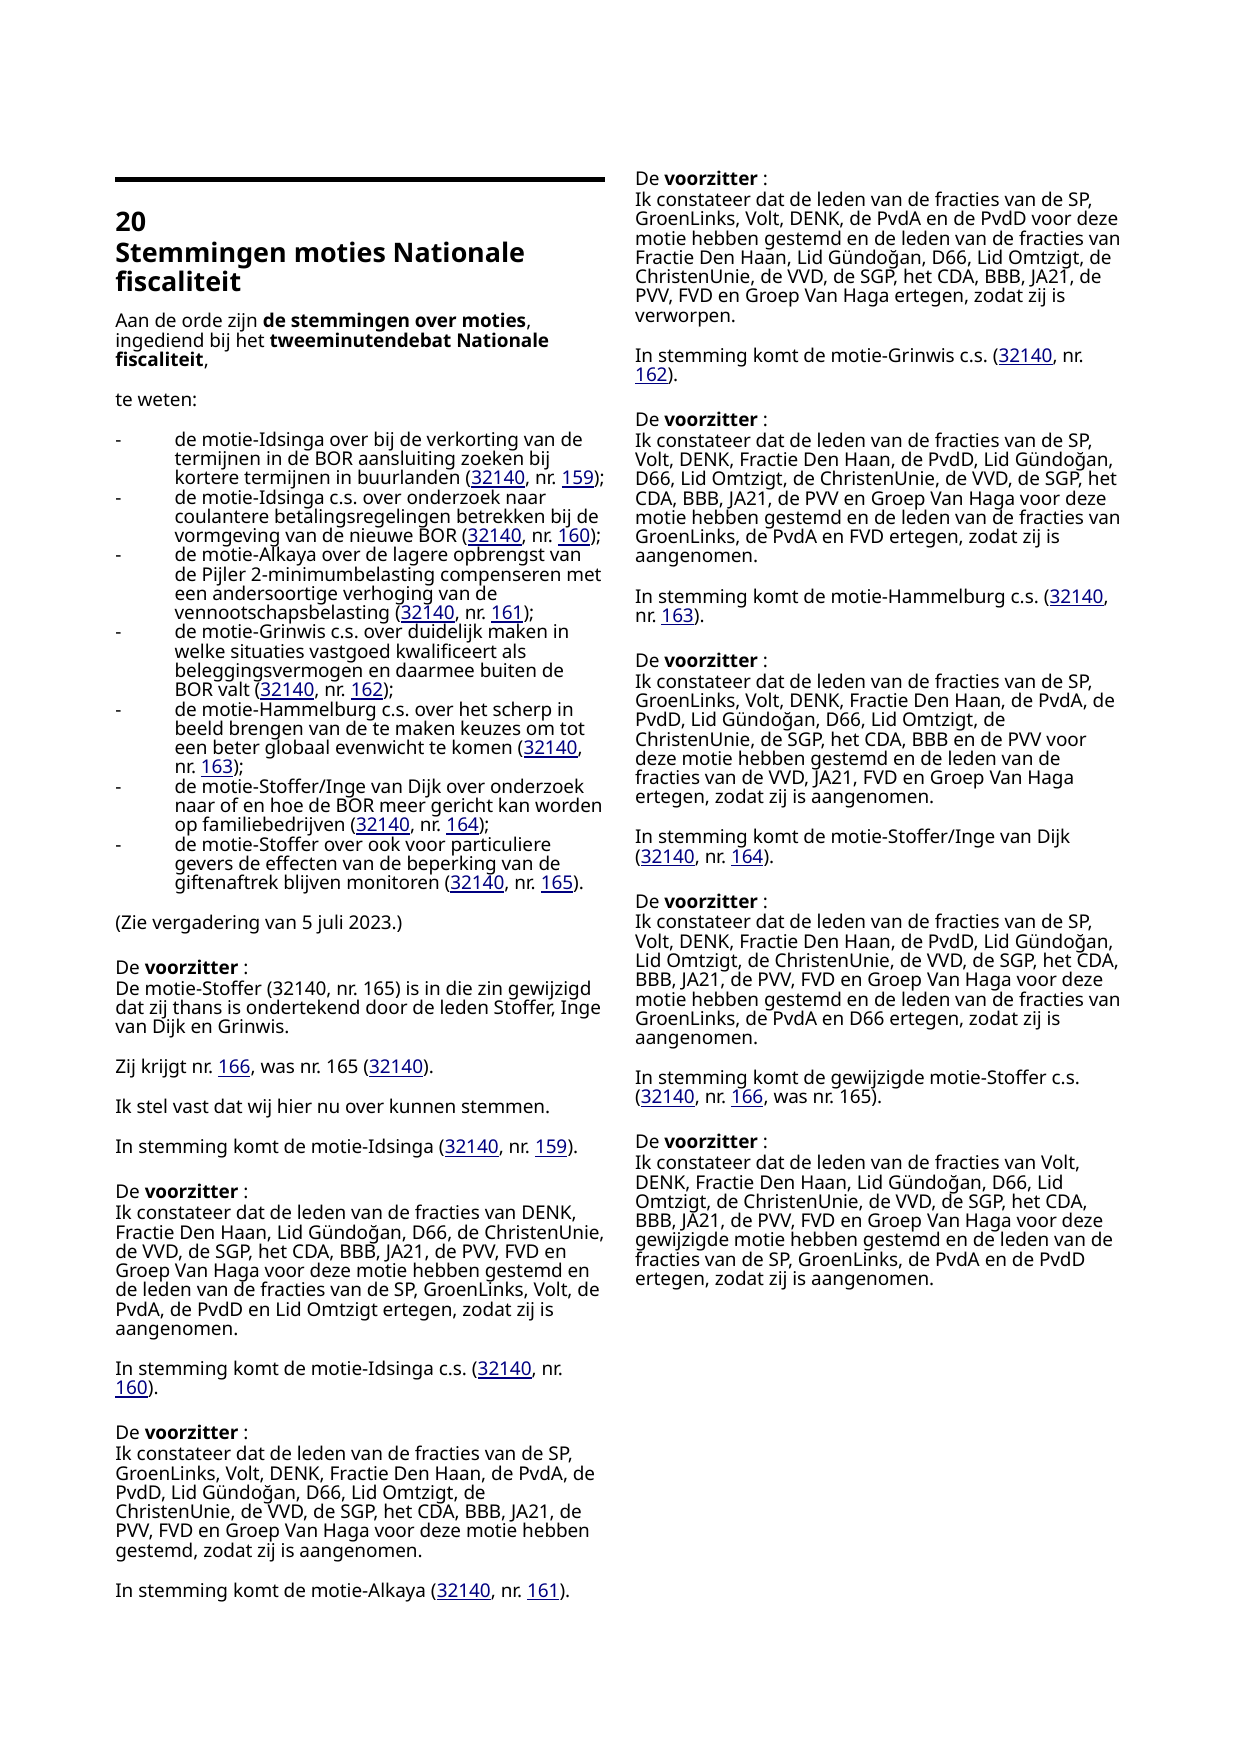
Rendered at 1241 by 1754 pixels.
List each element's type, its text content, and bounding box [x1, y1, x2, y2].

list de motie-Idsinga c.s. over onderzoek naar coulantere betalingsregelingen betrekken bij de vormgeving van de nieuwe BOR (32140, nr. 160); [115, 489, 605, 546]
text De voorzitter : [635, 406, 1125, 432]
text De voorzitter : [635, 165, 1125, 191]
text In stemming komt de motie-Stoffer/Inge van Dijk (32140, nr. 164). [635, 828, 1125, 867]
text Ik constateer dat de leden van de fracties van de SP, GroenLinks, Volt, DENK, de PvdA en de PvdD voor deze motie hebben gestemd en de leden van de fracties van Fractie Den Haan, Lid Gündoğan, D66, Lid Omtzigt, de ChristenUnie, de VVD, de SGP, het CDA, BBB, JA21, de PVV, FVD en Groep Van Haga ertegen, zodat zij is verworpen. [635, 191, 1125, 326]
list de motie-Hammelburg c.s. over het scherp in beeld brengen van de te maken keuzes om tot een beter globaal evenwicht te komen (32140, nr. 163); [115, 701, 605, 778]
text In stemming komt de motie-Idsinga c.s. (32140, nr. 160). [115, 1360, 605, 1399]
text Zij krijgt nr. 166, was nr. 165 (32140). [115, 1058, 605, 1078]
text Aan de orde zijn de stemmingen over moties, ingediend bij het tweeminutendebat Nationale fiscaliteit, [115, 312, 605, 370]
text In stemming komt de motie-Grinwis c.s. (32140, nr. 162). [635, 347, 1125, 385]
list de motie-Stoffer over ook voor particuliere gevers de effecten van de beperking van de giftenaftrek blijven monitoren (32140, nr. 165). [115, 836, 605, 893]
text (Zie vergadering van 5 juli 2023.) [115, 914, 605, 933]
text In stemming komt de gewijzigde motie-Stoffer c.s. (32140, nr. 166, was nr. 165). [635, 1069, 1125, 1108]
text Ik constateer dat de leden van de fracties van de SP, GroenLinks, Volt, DENK, Fractie Den Haan, de PvdA, de PvdD, Lid Gündoğan, D66, Lid Omtzigt, de ChristenUnie, de SGP, het CDA, BBB en de PVV voor deze motie hebben gestemd en de leden van de fracties van de VVD, JA21, FVD en Groep Van Haga ertegen, zodat zij is aangenomen. [635, 673, 1125, 808]
text De voorzitter : [635, 888, 1125, 913]
text Ik constateer dat de leden van de fracties van de SP, Volt, DENK, Fractie Den Haan, de PvdD, Lid Gündoğan, D66, Lid Omtzigt, de ChristenUnie, de VVD, de SGP, het CDA, BBB, JA21, de PVV en Groep Van Haga voor deze motie hebben gestemd en de leden van de fracties van GroenLinks, de PvdA en FVD ertegen, zodat zij is aangenomen. [635, 432, 1125, 567]
text De voorzitter : [115, 954, 605, 980]
text In stemming komt de motie-Alkaya (32140, nr. 161). [115, 1582, 605, 1601]
text Ik constateer dat de leden van de fracties van Volt, DENK, Fractie Den Haan, Lid Gündoğan, D66, Lid Omtzigt, de ChristenUnie, de VVD, de SGP, het CDA, BBB, JA21, de PVV, FVD en Groep Van Haga voor deze gewijzigde motie hebben gestemd en de leden van de fracties van de SP, GroenLinks, de PvdA en de PvdD ertegen, zodat zij is aangenomen. [635, 1154, 1125, 1289]
text In stemming komt de motie-Idsinga (32140, nr. 159). [115, 1138, 605, 1158]
text De motie-Stoffer (32140, nr. 165) is in die zin gewijzigd dat zij thans is ondertekend door de leden Stoffer, Inge van Dijk en Grinwis. [115, 980, 605, 1038]
text De voorzitter : [635, 1129, 1125, 1154]
list de motie-Idsinga over bij de verkorting van de termijnen in de BOR aansluiting zoeken bij kortere termijnen in buurlanden (32140, nr. 159); [115, 431, 605, 489]
text De voorzitter : [635, 647, 1125, 673]
text De voorzitter : [115, 1419, 605, 1445]
text In stemming komt de motie-Hammelburg c.s. (32140, nr. 163). [635, 588, 1125, 626]
text Ik constateer dat de leden van de fracties van de SP, GroenLinks, Volt, DENK, Fractie Den Haan, de PvdA, de PvdD, Lid Gündoğan, D66, Lid Omtzigt, de ChristenUnie, de VVD, de SGP, het CDA, BBB, JA21, de PVV, FVD en Groep Van Haga voor deze motie hebben gestemd, zodat zij is aangenomen. [115, 1445, 605, 1561]
text Ik constateer dat de leden van de fracties van DENK, Fractie Den Haan, Lid Gündoğan, D66, de ChristenUnie, de VVD, de SGP, het CDA, BBB, JA21, de PVV, FVD en Groep Van Haga voor deze motie hebben gestemd en de leden van de fracties van de SP, GroenLinks, Volt, de PvdA, de PvdD en Lid Omtzigt ertegen, zodat zij is aangenomen. [115, 1204, 605, 1339]
text De voorzitter : [115, 1179, 605, 1204]
list de motie-Grinwis c.s. over duidelijk maken in welke situaties vastgoed kwalificeert als beleggingsvermogen en daarmee buiten de BOR valt (32140, nr. 162); [115, 623, 605, 701]
text te weten: [115, 391, 605, 410]
text 20 [115, 203, 605, 239]
text Stemmingen moties Nationale fiscaliteit [115, 239, 605, 312]
text Ik stel vast dat wij hier nu over kunnen stemmen. [115, 1098, 605, 1118]
list de motie-Stoffer/Inge van Dijk over onderzoek naar of en hoe de BOR meer gericht kan worden op familiebedrijven (32140, nr. 164); [115, 778, 605, 836]
list de motie-Alkaya over de lagere opbrengst van de Pijler 2-minimumbelasting compenseren met een andersoortige verhoging van de vennootschapsbelasting (32140, nr. 161); [115, 546, 605, 623]
text Ik constateer dat de leden van de fracties van de SP, Volt, DENK, Fractie Den Haan, de PvdD, Lid Gündoğan, Lid Omtzigt, de ChristenUnie, de VVD, de SGP, het CDA, BBB, JA21, de PVV, FVD en Groep Van Haga voor deze motie hebben gestemd en de leden van de fracties van GroenLinks, de PvdA en D66 ertegen, zodat zij is aangenomen. [635, 913, 1125, 1048]
